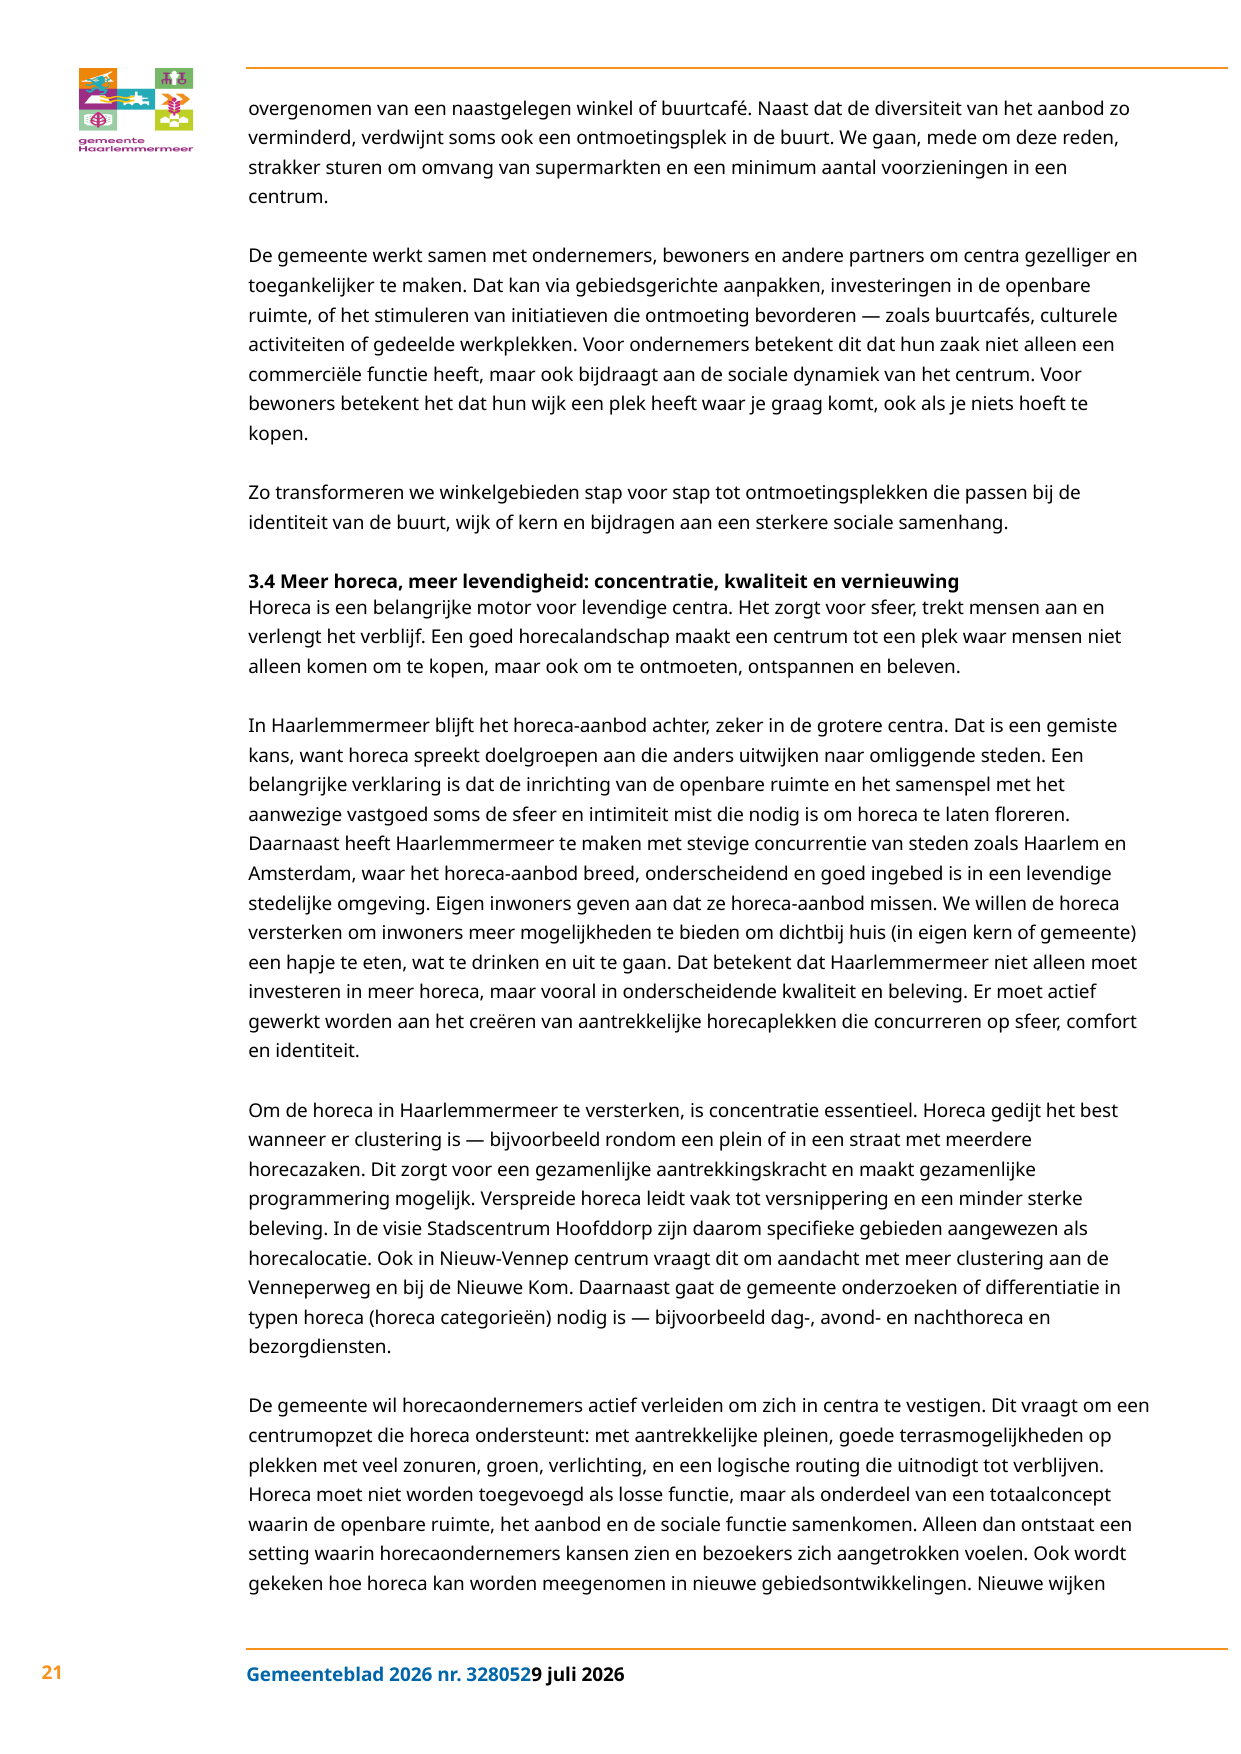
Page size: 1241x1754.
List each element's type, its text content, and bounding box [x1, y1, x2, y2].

text De gemeente wil horecaondernemers actief verleiden om zich in centra te vestigen. Dit vraagt om een centrumopzet die horeca ondersteunt: met aantrekkelijke pleinen, goede terrasmogelijkheden op plekken met veel zonuren, groen, verlichting, en een logische routing die uitnodigt tot verblijven. Horeca moet niet worden toegevoegd als losse functie, maar als onderdeel van een totaalconcept waarin de openbare ruimte, het aanbod en de sociale functie samenkomen. Alleen dan ontstaat een setting waarin horecaondernemers kansen zien en bezoekers zich aangetrokken voelen. Ook wordt gekeken hoe horeca kan worden meegenomen in nieuwe gebiedsontwikkelingen. Nieuwe wijken [248, 1393, 1152, 1596]
text overgenomen van een naastgelegen winkel of buurtcafé. Naast dat de diversiteit van het aanbod zo verminderd, verdwijnt soms ook een ontmoetingsplek in de buurt. We gaan, mede om deze reden, strakker sturen om omvang van supermarkten en een minimum aantal voorzieningen in een centrum. [248, 95, 1152, 209]
text 3.4 Meer horeca, meer levendigheid: concentratie, kwaliteit en vernieuwing [248, 568, 1152, 594]
picture [41, 47, 231, 172]
text Horeca is een belangrijke motor voor levendige centra. Het zorgt voor sfeer, trekt mensen aan en verlengt het verblijf. Een goed horecalandschap maakt een centrum tot een plek waar mensen niet alleen komen om te kopen, maar ook om te ontmoeten, ontspannen en beleven. [248, 594, 1152, 679]
text Zo transformeren we winkelgebieden stap voor stap tot ontmoetingsplekken die passen bij de identiteit van de buurt, wijk of kern en bijdragen aan een sterkere sociale samenhang. [248, 479, 1152, 535]
text In Haarlemmermeer blijft het horeca-aanbod achter, zeker in de grotere centra. Dat is een gemiste kans, want horeca spreekt doelgroepen aan die anders uitwijken naar omliggende steden. Een belangrijke verklaring is dat de inrichting van de openbare ruimte en het samenspel met het aanwezige vastgoed soms de sfeer en intimiteit mist die nodig is om horeca te laten floreren. Daarnaast heeft Haarlemmermeer te maken met stevige concurrentie van steden zoals Haarlem en Amsterdam, waar het horeca-aanbod breed, onderscheidend en goed ingebed is in een levendige stedelijke omgeving. Eigen inwoners geven aan dat ze horeca-aanbod missen. We willen de horeca versterken om inwoners meer mogelijkheden te bieden om dichtbij huis (in eigen kern of gemeente) een hapje te eten, wat te drinken en uit te gaan. Dat betekent dat Haarlemmermeer niet alleen moet investeren in meer horeca, maar vooral in onderscheidende kwaliteit en beleving. Er moet actief gewerkt worden aan het creëren van aantrekkelijke horecaplekken die concurreren op sfeer, comfort en identiteit. [248, 712, 1152, 1063]
text Om de horeca in Haarlemmermeer te versterken, is concentratie essentieel. Horeca gedijt het best wanneer er clustering is — bijvoorbeeld rondom een plein of in een straat met meerdere horecazaken. Dit zorgt voor een gezamenlijke aantrekkingskracht en maakt gezamenlijke programmering mogelijk. Verspreide horeca leidt vaak tot versnippering en een minder sterke beleving. In de visie Stadscentrum Hoofddorp zijn daarom specifieke gebieden aangewezen als horecalocatie. Ook in Nieuw-Vennep centrum vraagt dit om aandacht met meer clustering aan de Venneperweg en bij de Nieuwe Kom. Daarnaast gaat de gemeente onderzoeken of differentiatie in typen horeca (horeca categorieën) nodig is — bijvoorbeeld dag-, avond- en nachthoreca en bezorgdiensten. [248, 1097, 1152, 1359]
text De gemeente werkt samen met ondernemers, bewoners en andere partners om centra gezelliger en toegankelijker te maken. Dat kan via gebiedsgerichte aanpakken, investeringen in de openbare ruimte, of het stimuleren van initiatieven die ontmoeting bevorderen — zoals buurtcafés, culturele activiteiten of gedeelde werkplekken. Voor ondernemers betekent dit dat hun zaak niet alleen een commerciële functie heeft, maar ook bijdraagt aan de sociale dynamiek van het centrum. Voor bewoners betekent het dat hun wijk een plek heeft waar je graag komt, ook als je niets hoeft te kopen. [248, 243, 1152, 446]
